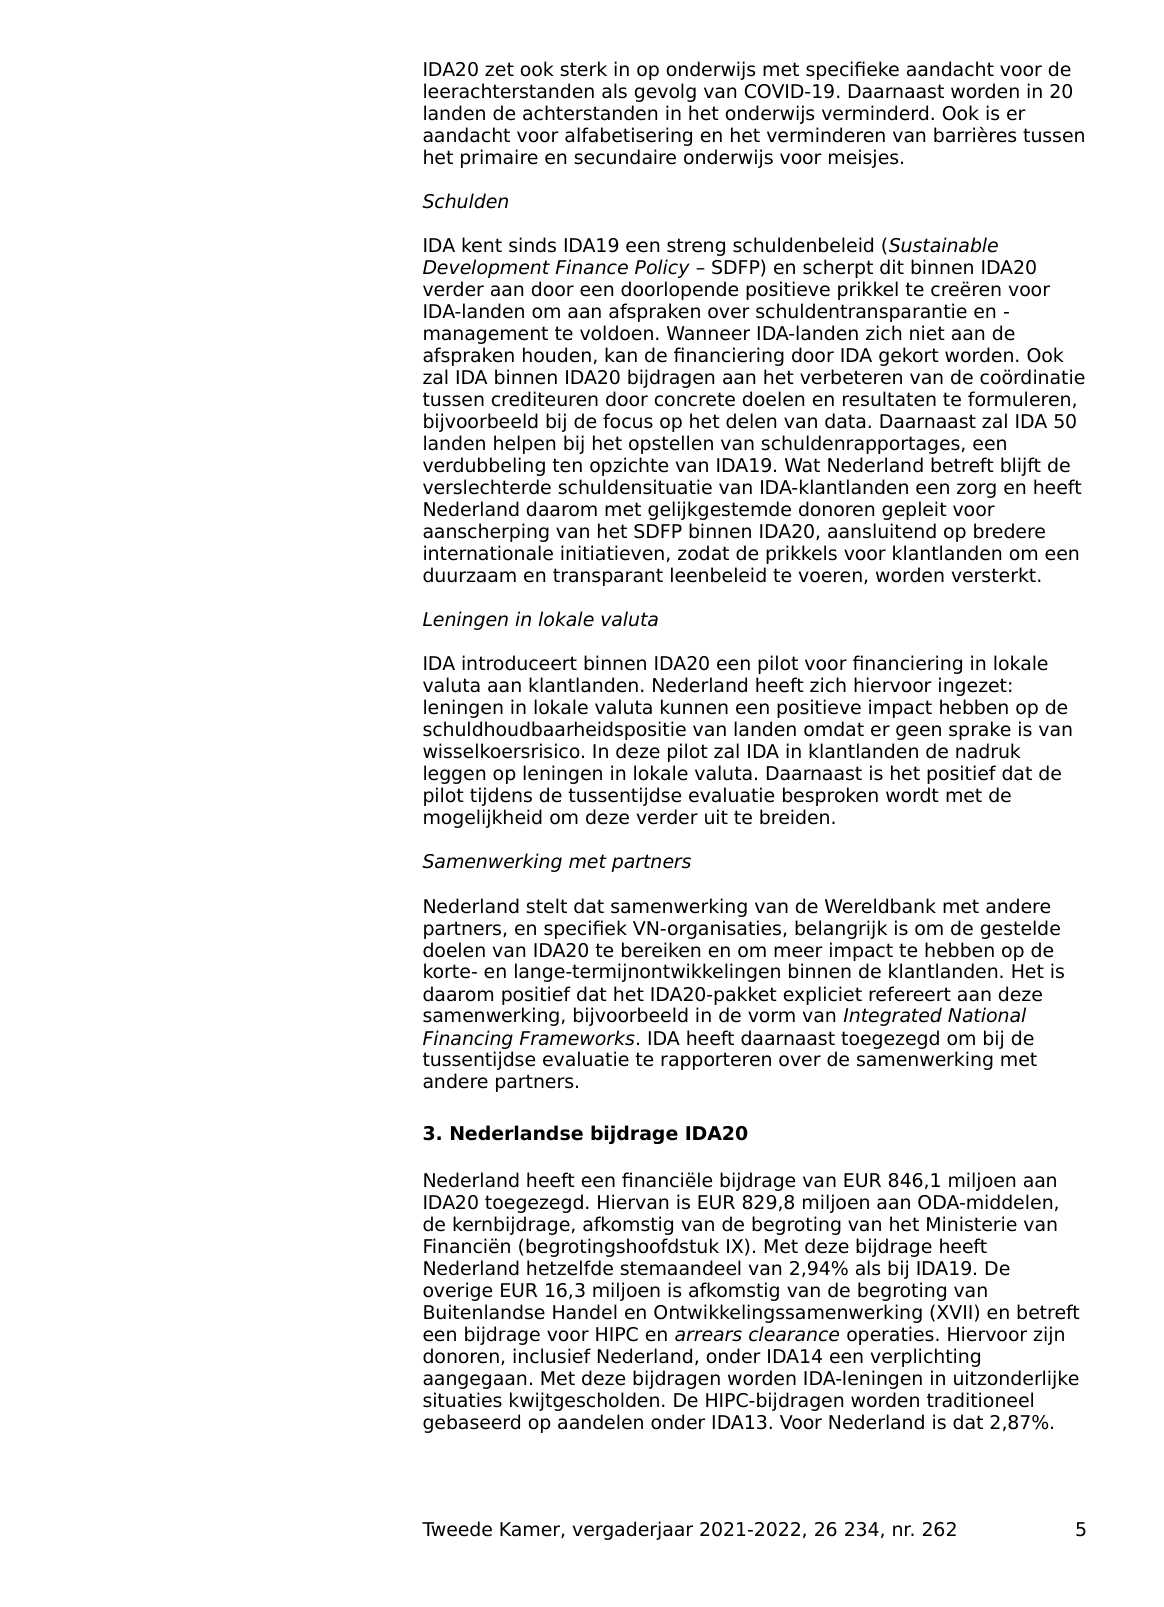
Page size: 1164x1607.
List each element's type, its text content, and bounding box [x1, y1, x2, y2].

subtitle Samenwerking met partners [422, 851, 1087, 873]
text IDA20 zet ook sterk in op onderwijs met specifieke aandacht voor de leerachterstanden als gevolg van COVID-19. Daarnaast worden in 20 landen de achterstanden in het onderwijs verminderd. Ook is er aandacht voor alfabetisering en het verminderen van barrières tussen het primaire en secundaire onderwijs voor meisjes. [422, 59, 1087, 169]
text Nederland stelt dat samenwerking van de Wereldbank met andere partners, en specifiek VN-organisaties, belangrijk is om de gestelde doelen van IDA20 te bereiken en om meer impact te hebben op de korte- en lange-termijnontwikkelingen binnen de klantlanden. Het is daarom positief dat het IDA20-pakket expliciet refereert aan deze samenwerking, bijvoorbeeld in de vorm van Integrated National Financing Frameworks. IDA heeft daarnaast toegezegd om bij de tussentijdse evaluatie te rapporteren over de samenwerking met andere partners. [422, 896, 1087, 1093]
subtitle Schulden [422, 191, 1087, 213]
text Nederland heeft een financiële bijdrage van EUR 846,1 miljoen aan IDA20 toegezegd. Hiervan is EUR 829,8 miljoen aan ODA-middelen, de kernbijdrage, afkomstig van de begroting van het Ministerie van Financiën (begrotingshoofdstuk IX). Met deze bijdrage heeft Nederland hetzelfde stemaandeel van 2,94% als bij IDA19. De overige EUR 16,3 miljoen is afkomstig van de begroting van Buitenlandse Handel en Ontwikkelingssamenwerking (XVII) en betreft een bijdrage voor HIPC en arrears clearance operaties. Hiervoor zijn donoren, inclusief Nederland, onder IDA14 een verplichting aangegaan. Met deze bijdragen worden IDA-leningen in uitzonderlijke situaties kwijtgescholden. De HIPC-bijdragen worden traditioneel gebaseerd op aandelen onder IDA13. Voor Nederland is dat 2,87%. [422, 1170, 1087, 1434]
subtitle Leningen in lokale valuta [422, 609, 1087, 631]
text IDA introduceert binnen IDA20 een pilot voor financiering in lokale valuta aan klantlanden. Nederland heeft zich hiervoor ingezet: leningen in lokale valuta kunnen een positieve impact hebben op de schuldhoudbaarheidspositie van landen omdat er geen sprake is van wisselkoersrisico. In deze pilot zal IDA in klantlanden de nadruk leggen op leningen in lokale valuta. Daarnaast is het positief dat de pilot tijdens de tussentijdse evaluatie besproken wordt met de mogelijkheid om deze verder uit te breiden. [422, 653, 1087, 829]
subtitle 3. Nederlandse bijdrage IDA20 [422, 1123, 1087, 1145]
text IDA kent sinds IDA19 een streng schuldenbeleid (Sustainable Development Finance Policy – SDFP) en scherpt dit binnen IDA20 verder aan door een doorlopende positieve prikkel te creëren voor IDA-landen om aan afspraken over schuldentransparantie en -management te voldoen. Wanneer IDA-landen zich niet aan de afspraken houden, kan de financiering door IDA gekort worden. Ook zal IDA binnen IDA20 bijdragen aan het verbeteren van de coördinatie tussen crediteuren door concrete doelen en resultaten te formuleren, bijvoorbeeld bij de focus op het delen van data. Daarnaast zal IDA 50 landen helpen bij het opstellen van schuldenrapportages, een verdubbeling ten opzichte van IDA19. Wat Nederland betreft blijft de verslechterde schuldensituatie van IDA-klantlanden een zorg en heeft Nederland daarom met gelijkgestemde donoren gepleit voor aanscherping van het SDFP binnen IDA20, aansluitend op bredere internationale initiatieven, zodat de prikkels voor klantlanden om een duurzaam en transparant leenbeleid te voeren, worden versterkt. [422, 235, 1087, 587]
